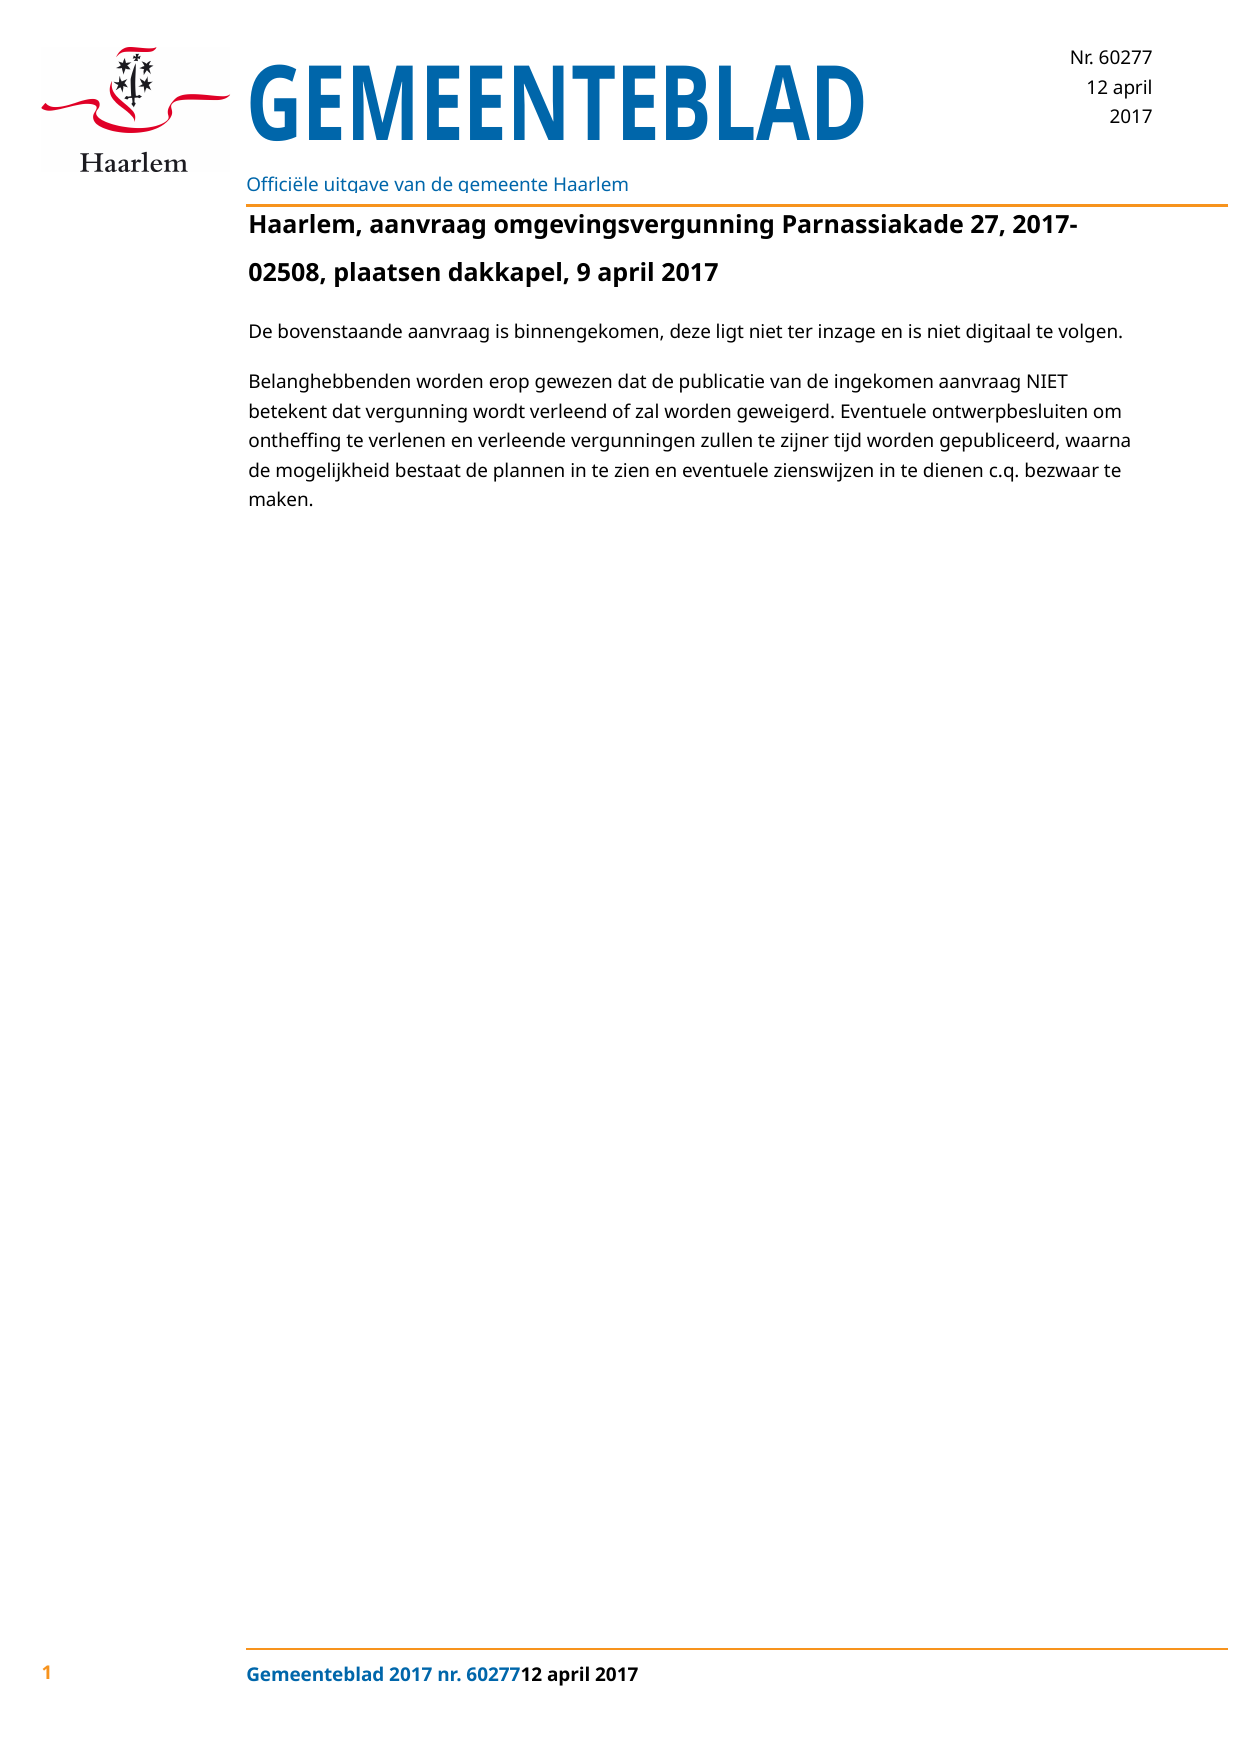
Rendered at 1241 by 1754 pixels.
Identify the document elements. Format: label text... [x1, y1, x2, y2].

picture [41, 47, 231, 172]
text Belanghebbenden worden erop gewezen dat de publicatie van de ingekomen aanvraag NIET betekent dat vergunning wordt verleend of zal worden geweigerd. Eventuele ontwerpbesluiten om ontheffing te verlenen en verleende vergunningen zullen te zijner tijd worden gepubliceerd, waarna de mogelijkheid bestaat de plannen in te zien en eventuele zienswijzen in te dienen c.q. bezwaar te maken. [248, 368, 1152, 512]
text De bovenstaande aanvraag is binnengekomen, deze ligt niet ter inzage en is niet digitaal te volgen. [248, 318, 1152, 344]
text Haarlem, aanvraag omgevingsvergunning Parnassiakade 27, 2017-02508, plaatsen dakkapel, 9 april 2017 [248, 207, 1152, 288]
